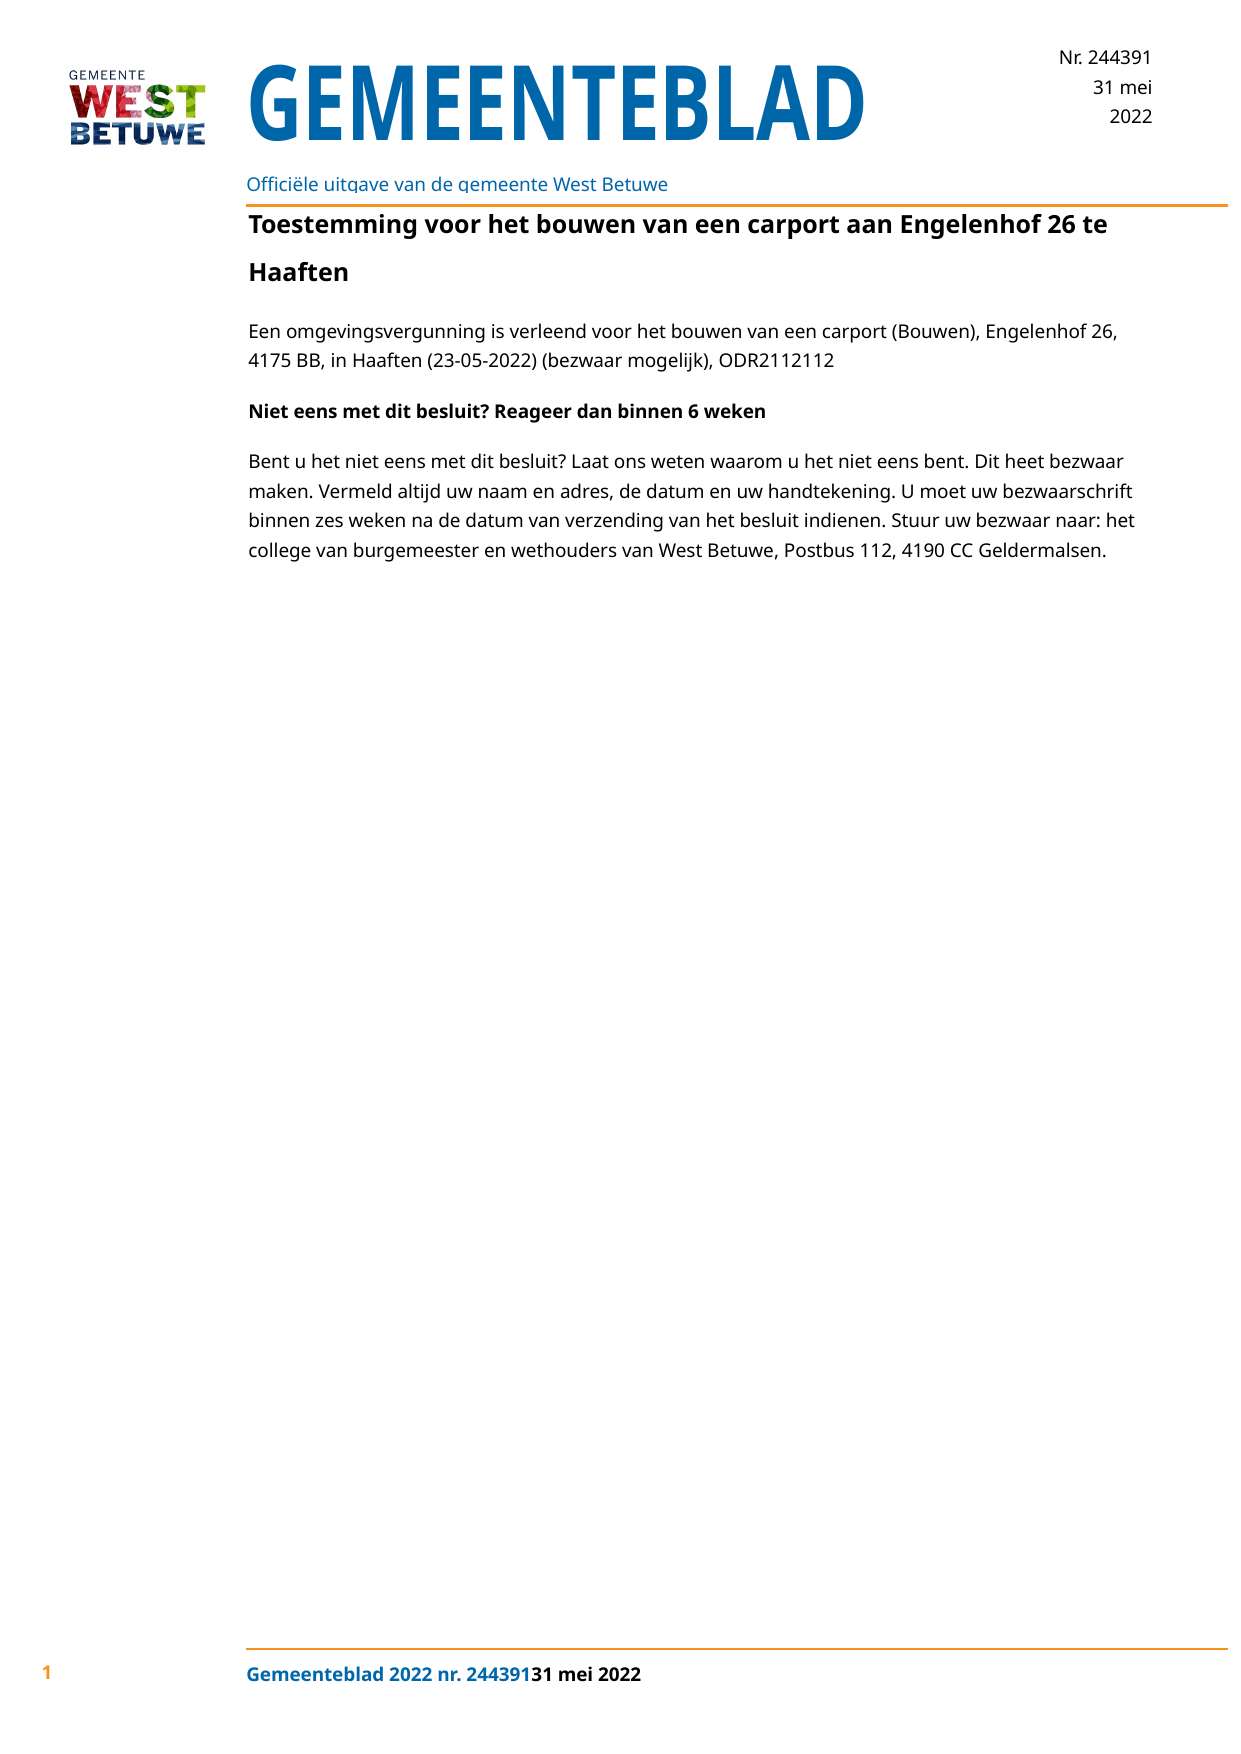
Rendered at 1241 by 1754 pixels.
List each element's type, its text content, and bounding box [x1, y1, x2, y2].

text Een omgevingsvergunning is verleend voor het bouwen van een carport (Bouwen), Engelenhof 26, 4175 BB, in Haaften (23-05-2022) (bezwaar mogelijk), ODR2112112 [248, 318, 1152, 373]
picture [41, 47, 231, 172]
text Toestemming voor het bouwen van een carport aan Engelenhof 26 te Haaften [248, 207, 1152, 288]
text Niet eens met dit besluit? Reageer dan binnen 6 weken [248, 398, 1152, 424]
text Bent u het niet eens met dit besluit? Laat ons weten waarom u het niet eens bent. Dit heet bezwaar maken. Vermeld altijd uw naam en adres, de datum en uw handtekening. U moet uw bezwaarschrift binnen zes weken na de datum van verzending van het besluit indienen. Stuur uw bezwaar naar: het college van burgemeester en wethouders van West Betuwe, Postbus 112, 4190 CC Geldermalsen. [248, 448, 1152, 563]
